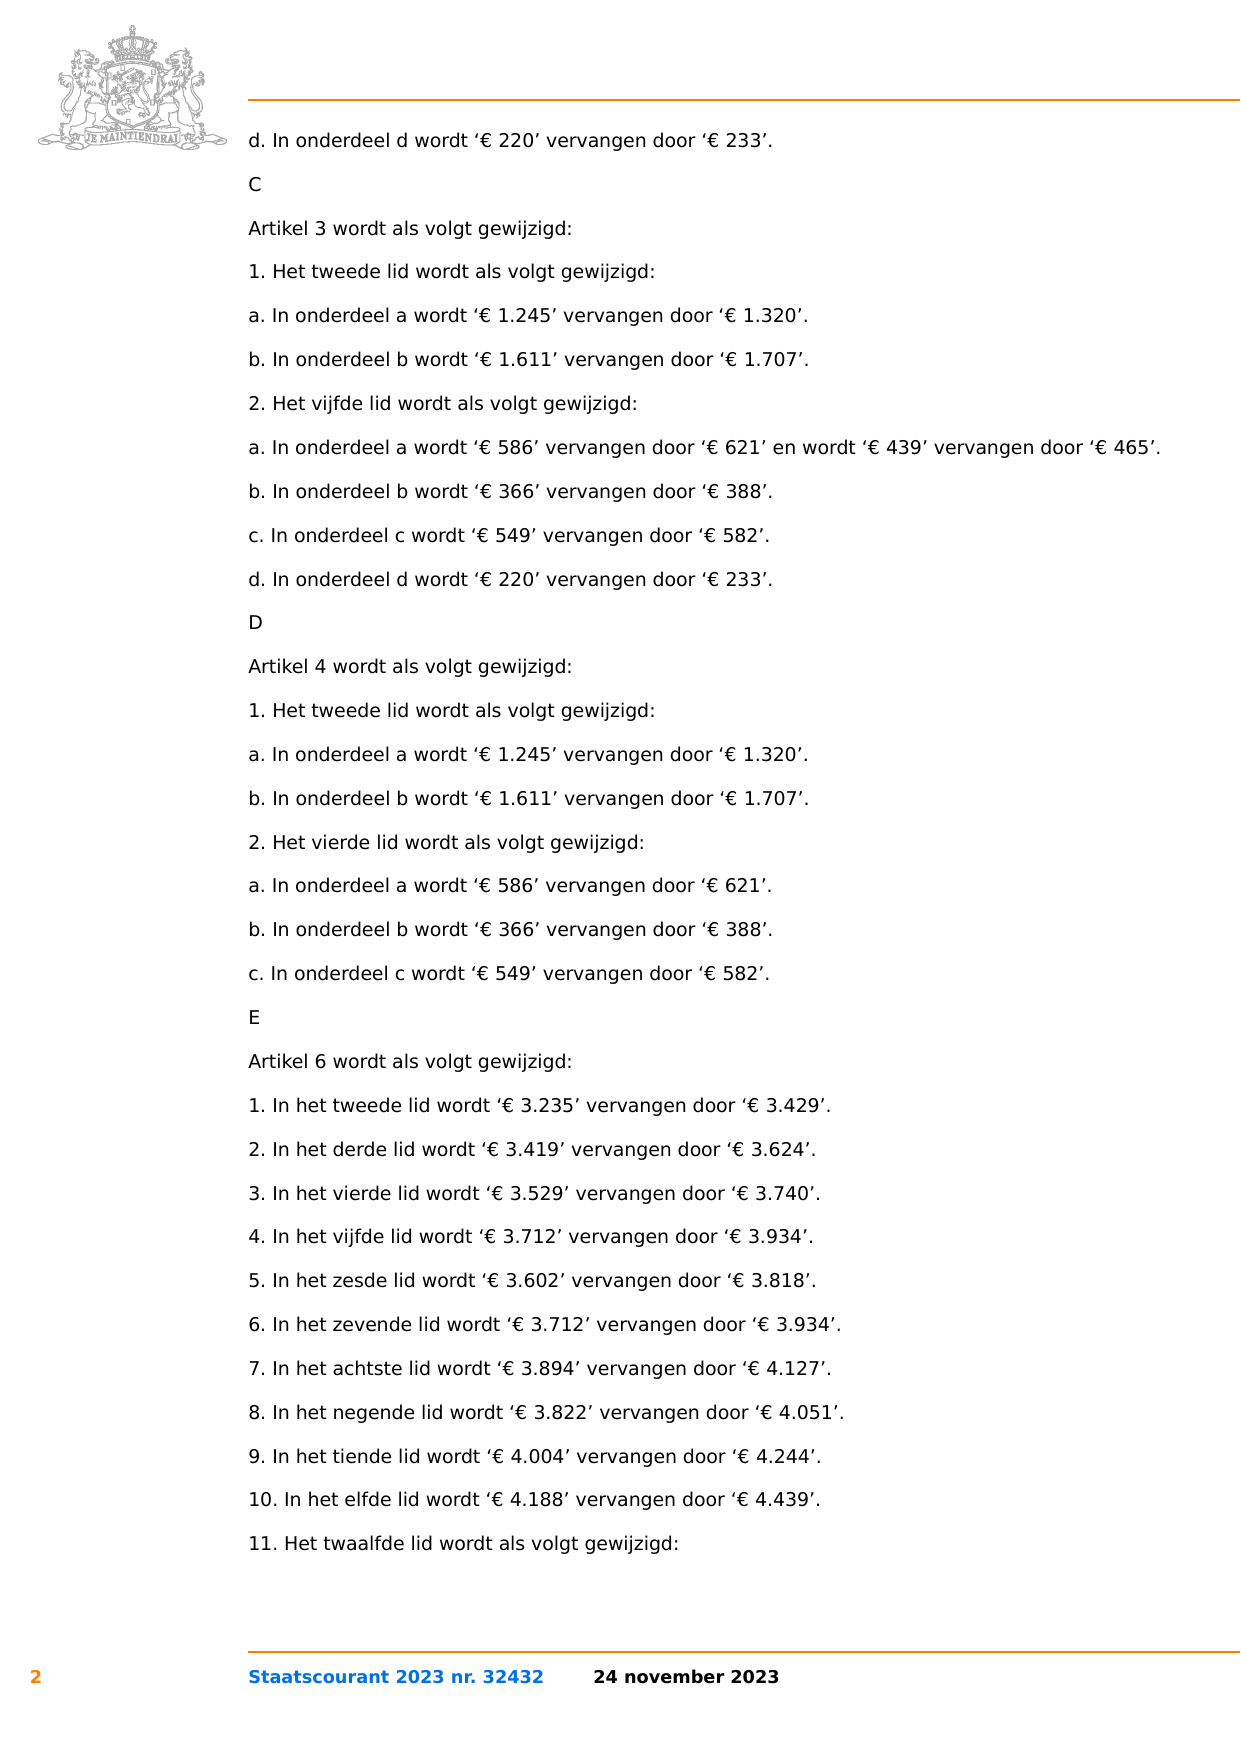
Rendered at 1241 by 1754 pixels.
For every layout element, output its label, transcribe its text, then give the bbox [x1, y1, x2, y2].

text 4. In het vijfde lid wordt ‘€ 3.712’ vervangen door ‘€ 3.934’. [248, 1226, 1163, 1248]
text a. In onderdeel a wordt ‘€ 586’ vervangen door ‘€ 621’. [248, 875, 1163, 897]
text a. In onderdeel a wordt ‘€ 1.245’ vervangen door ‘€ 1.320’. [248, 305, 1163, 327]
text Artikel 4 wordt als volgt gewijzigd: [248, 656, 1163, 678]
text C [248, 174, 1163, 196]
text 8. In het negende lid wordt ‘€ 3.822’ vervangen door ‘€ 4.051’. [248, 1402, 1163, 1424]
text b. In onderdeel b wordt ‘€ 1.611’ vervangen door ‘€ 1.707’. [248, 788, 1163, 810]
text 7. In het achtste lid wordt ‘€ 3.894’ vervangen door ‘€ 4.127’. [248, 1358, 1163, 1380]
text E [248, 1007, 1163, 1029]
picture [38, 25, 227, 150]
text 6. In het zevende lid wordt ‘€ 3.712’ vervangen door ‘€ 3.934’. [248, 1314, 1163, 1336]
text 1. Het tweede lid wordt als volgt gewijzigd: [248, 700, 1163, 722]
text 5. In het zesde lid wordt ‘€ 3.602’ vervangen door ‘€ 3.818’. [248, 1270, 1163, 1292]
text Artikel 3 wordt als volgt gewijzigd: [248, 218, 1163, 239]
text 9. In het tiende lid wordt ‘€ 4.004’ vervangen door ‘€ 4.244’. [248, 1446, 1163, 1467]
text b. In onderdeel b wordt ‘€ 1.611’ vervangen door ‘€ 1.707’. [248, 349, 1163, 371]
text 1. Het tweede lid wordt als volgt gewijzigd: [248, 261, 1163, 283]
text c. In onderdeel c wordt ‘€ 549’ vervangen door ‘€ 582’. [248, 524, 1163, 547]
text D [248, 612, 1163, 634]
text 2. Het vijfde lid wordt als volgt gewijzigd: [248, 393, 1163, 415]
text a. In onderdeel a wordt ‘€ 1.245’ vervangen door ‘€ 1.320’. [248, 744, 1163, 766]
text d. In onderdeel d wordt ‘€ 220’ vervangen door ‘€ 233’. [248, 130, 1163, 152]
text 11. Het twaalfde lid wordt als volgt gewijzigd: [248, 1533, 1163, 1555]
text 1. In het tweede lid wordt ‘€ 3.235’ vervangen door ‘€ 3.429’. [248, 1095, 1163, 1117]
text 2. Het vierde lid wordt als volgt gewijzigd: [248, 832, 1163, 853]
text d. In onderdeel d wordt ‘€ 220’ vervangen door ‘€ 233’. [248, 568, 1163, 590]
text 3. In het vierde lid wordt ‘€ 3.529’ vervangen door ‘€ 3.740’. [248, 1182, 1163, 1204]
text b. In onderdeel b wordt ‘€ 366’ vervangen door ‘€ 388’. [248, 481, 1163, 503]
text 10. In het elfde lid wordt ‘€ 4.188’ vervangen door ‘€ 4.439’. [248, 1489, 1163, 1511]
text 2. In het derde lid wordt ‘€ 3.419’ vervangen door ‘€ 3.624’. [248, 1138, 1163, 1161]
text b. In onderdeel b wordt ‘€ 366’ vervangen door ‘€ 388’. [248, 919, 1163, 941]
text a. In onderdeel a wordt ‘€ 586’ vervangen door ‘€ 621’ en wordt ‘€ 439’ vervangen door ‘€ 465’. [248, 437, 1163, 459]
text Artikel 6 wordt als volgt gewijzigd: [248, 1051, 1163, 1073]
text c. In onderdeel c wordt ‘€ 549’ vervangen door ‘€ 582’. [248, 963, 1163, 985]
